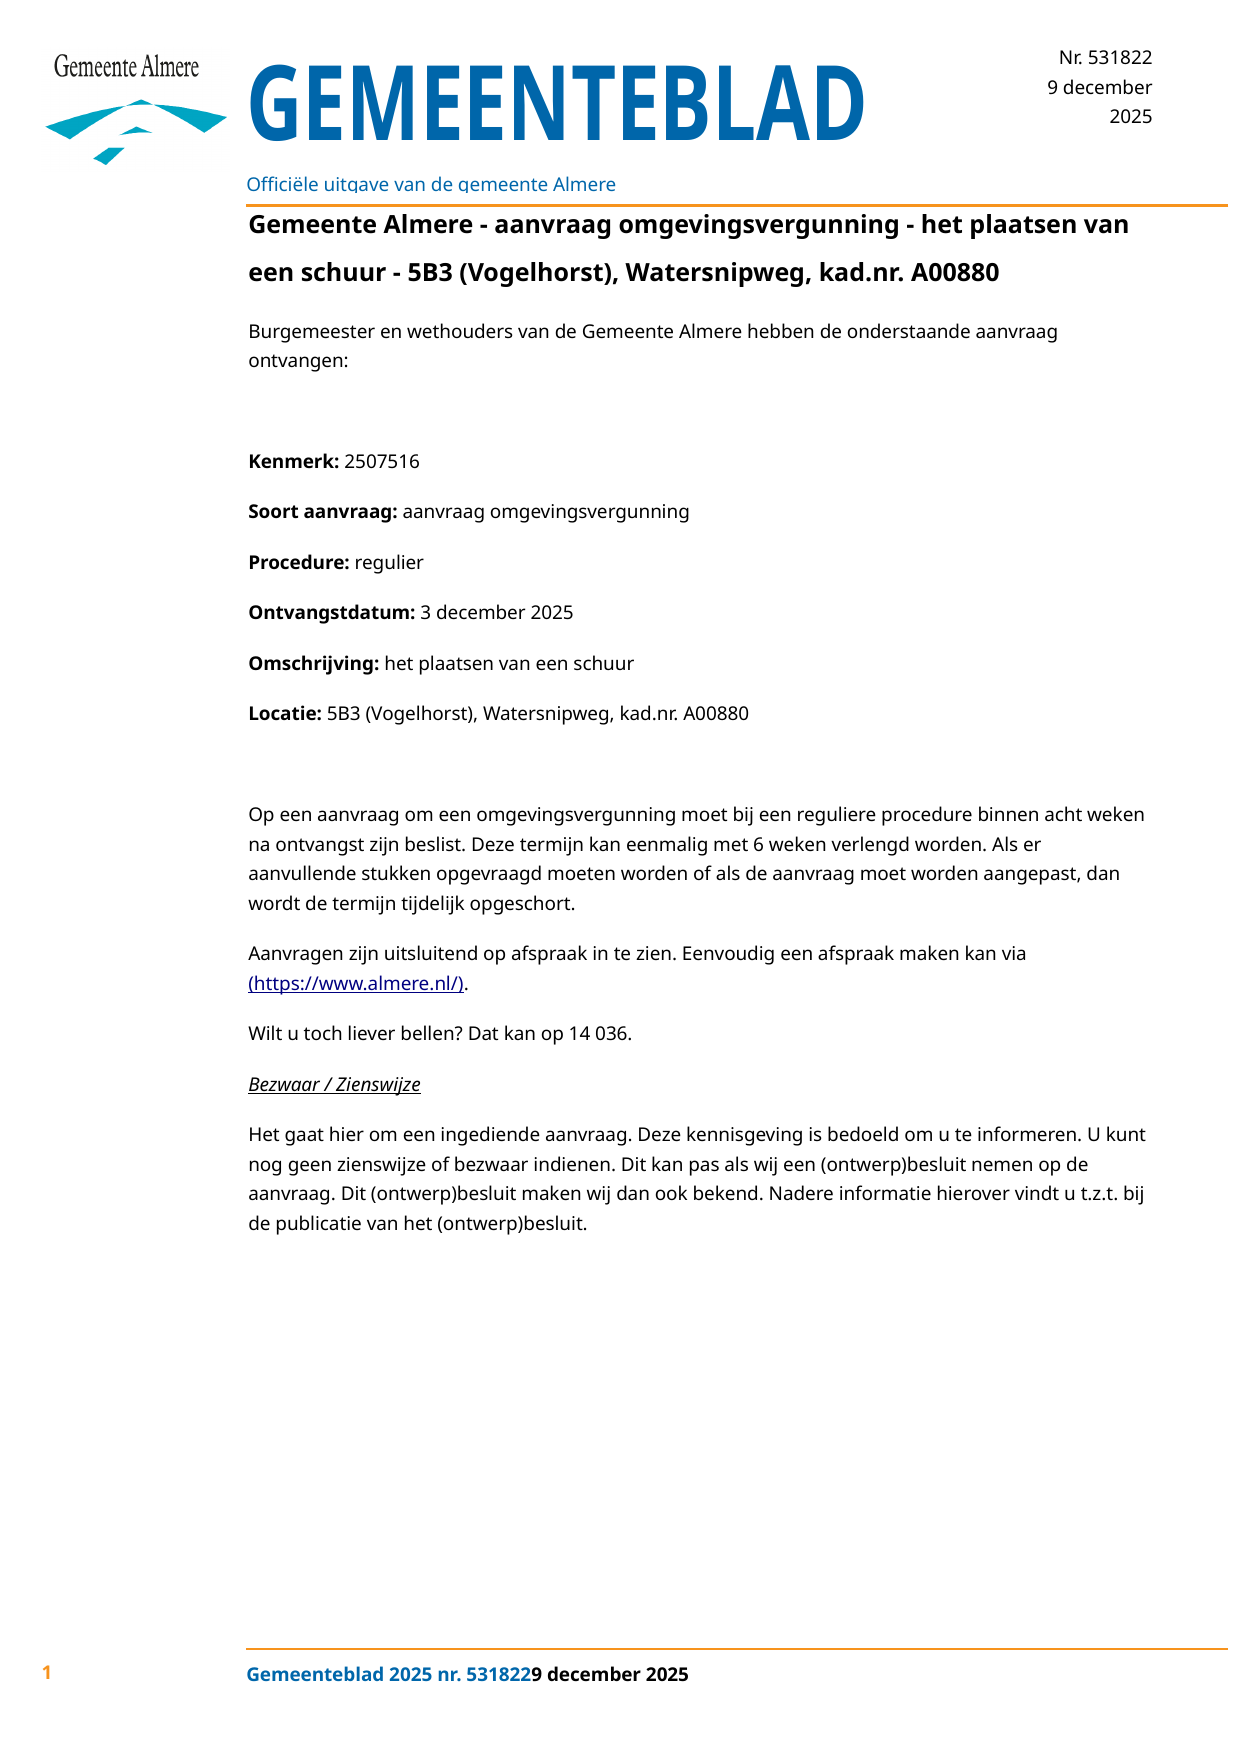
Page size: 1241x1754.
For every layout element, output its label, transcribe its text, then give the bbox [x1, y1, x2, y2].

text Soort aanvraag: aanvraag omgevingsvergunning [248, 499, 1152, 524]
text Het gaat hier om een ingediende aanvraag. Deze kennisgeving is bedoeld om u te informeren. U kunt nog geen zienswijze of bezwaar indienen. Dit kan pas als wij een (ontwerp)besluit nemen op de aanvraag. Dit (ontwerp)besluit maken wij dan ook bekend. Nadere informatie hierover vindt u t.z.t. bij de publicatie van het (ontwerp)besluit. [248, 1121, 1152, 1236]
picture [41, 47, 231, 172]
text Omschrijving: het plaatsen van een schuur [248, 650, 1152, 676]
text Burgemeester en wethouders van de Gemeente Almere hebben de onderstaande aanvraag ontvangen: [248, 318, 1152, 373]
text Gemeente Almere - aanvraag omgevingsvergunning - het plaatsen van een schuur - 5B3 (Vogelhorst), Watersnipweg, kad.nr. A00880 [248, 207, 1152, 288]
text Locatie: 5B3 (Vogelhorst), Watersnipweg, kad.nr. A00880 [248, 700, 1152, 726]
text Bezwaar / Zienswijze [248, 1071, 1152, 1097]
text Procedure: regulier [248, 549, 1152, 575]
text Aanvragen zijn uitsluitend op afspraak in te zien. Eenvoudig een afspraak maken kan via (https://www.almere.nl/). [248, 940, 1152, 996]
text Ontvangstdatum: 3 december 2025 [248, 599, 1152, 625]
text Op een aanvraag om een omgevingsvergunning moet bij een reguliere procedure binnen acht weken na ontvangst zijn beslist. Deze termijn kan eenmalig met 6 weken verlengd worden. Als er aanvullende stukken opgevraagd moeten worden of als de aanvraag moet worden aangepast, dan wordt de termijn tijdelijk opgeschort. [248, 801, 1152, 916]
text Kenmerk: 2507516 [248, 448, 1152, 474]
text Wilt u toch liever bellen? Dat kan op 14 036. [248, 1020, 1152, 1046]
